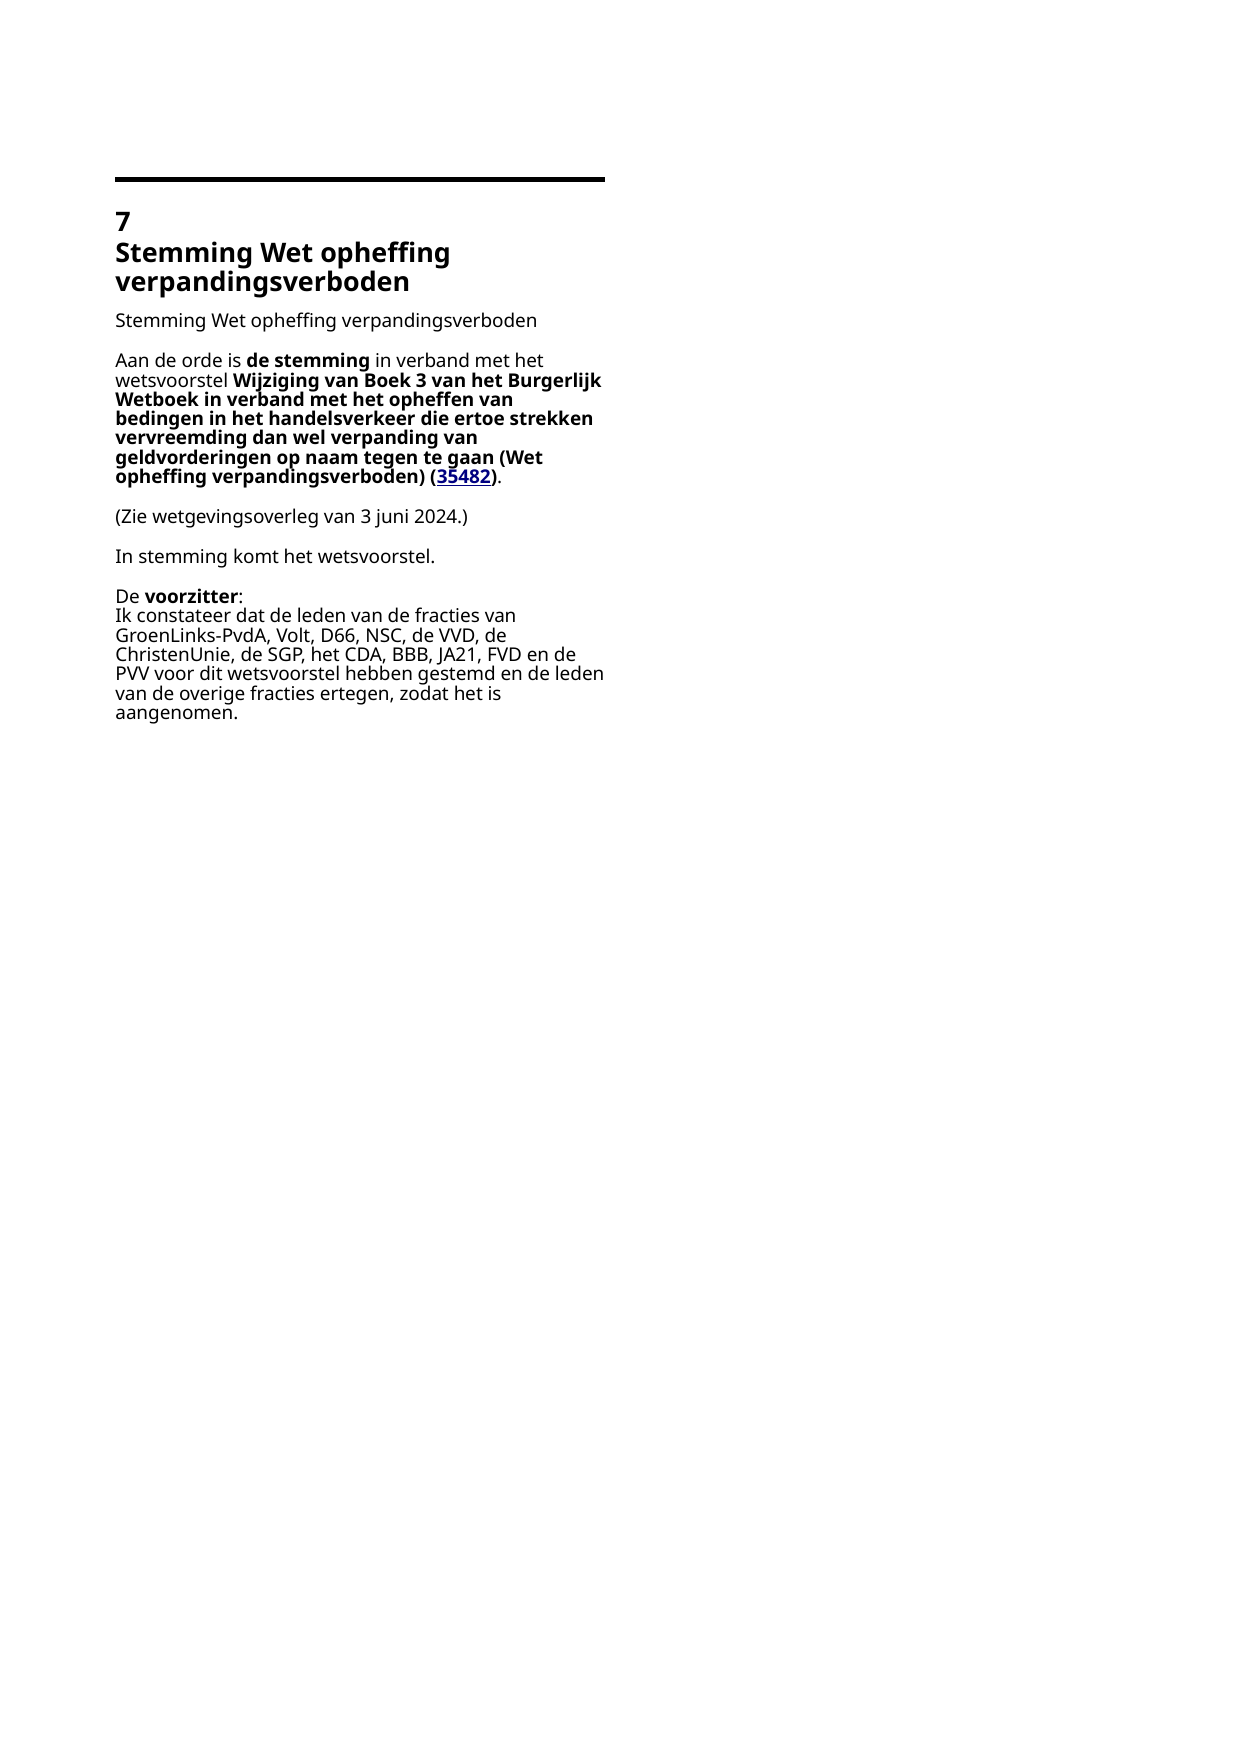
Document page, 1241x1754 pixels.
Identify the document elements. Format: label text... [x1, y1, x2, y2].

text Aan de orde is de stemming in verband met het wetsvoorstel Wijziging van Boek 3 van het Burgerlijk Wetboek in verband met het opheffen van bedingen in het handelsverkeer die ertoe strekken vervreemding dan wel verpanding van geldvorderingen op naam tegen te gaan (Wet opheffing verpandingsverboden) (35482). [115, 352, 605, 487]
text (Zie wetgevingsoverleg van 3 juni 2024.) [115, 508, 605, 527]
text Stemming Wet opheffing verpandingsverboden [115, 312, 605, 332]
text 7 [115, 203, 605, 239]
text Ik constateer dat de leden van de fracties van GroenLinks-PvdA, Volt, D66, NSC, de VVD, de ChristenUnie, de SGP, het CDA, BBB, JA21, FVD en de PVV voor dit wetsvoorstel hebben gestemd en de leden van de overige fracties ertegen, zodat het is aangenomen. [115, 607, 605, 723]
text In stemming komt het wetsvoorstel. [115, 548, 605, 567]
text De voorzitter: [115, 588, 605, 607]
text Stemming Wet opheffing verpandingsverboden [115, 239, 605, 312]
